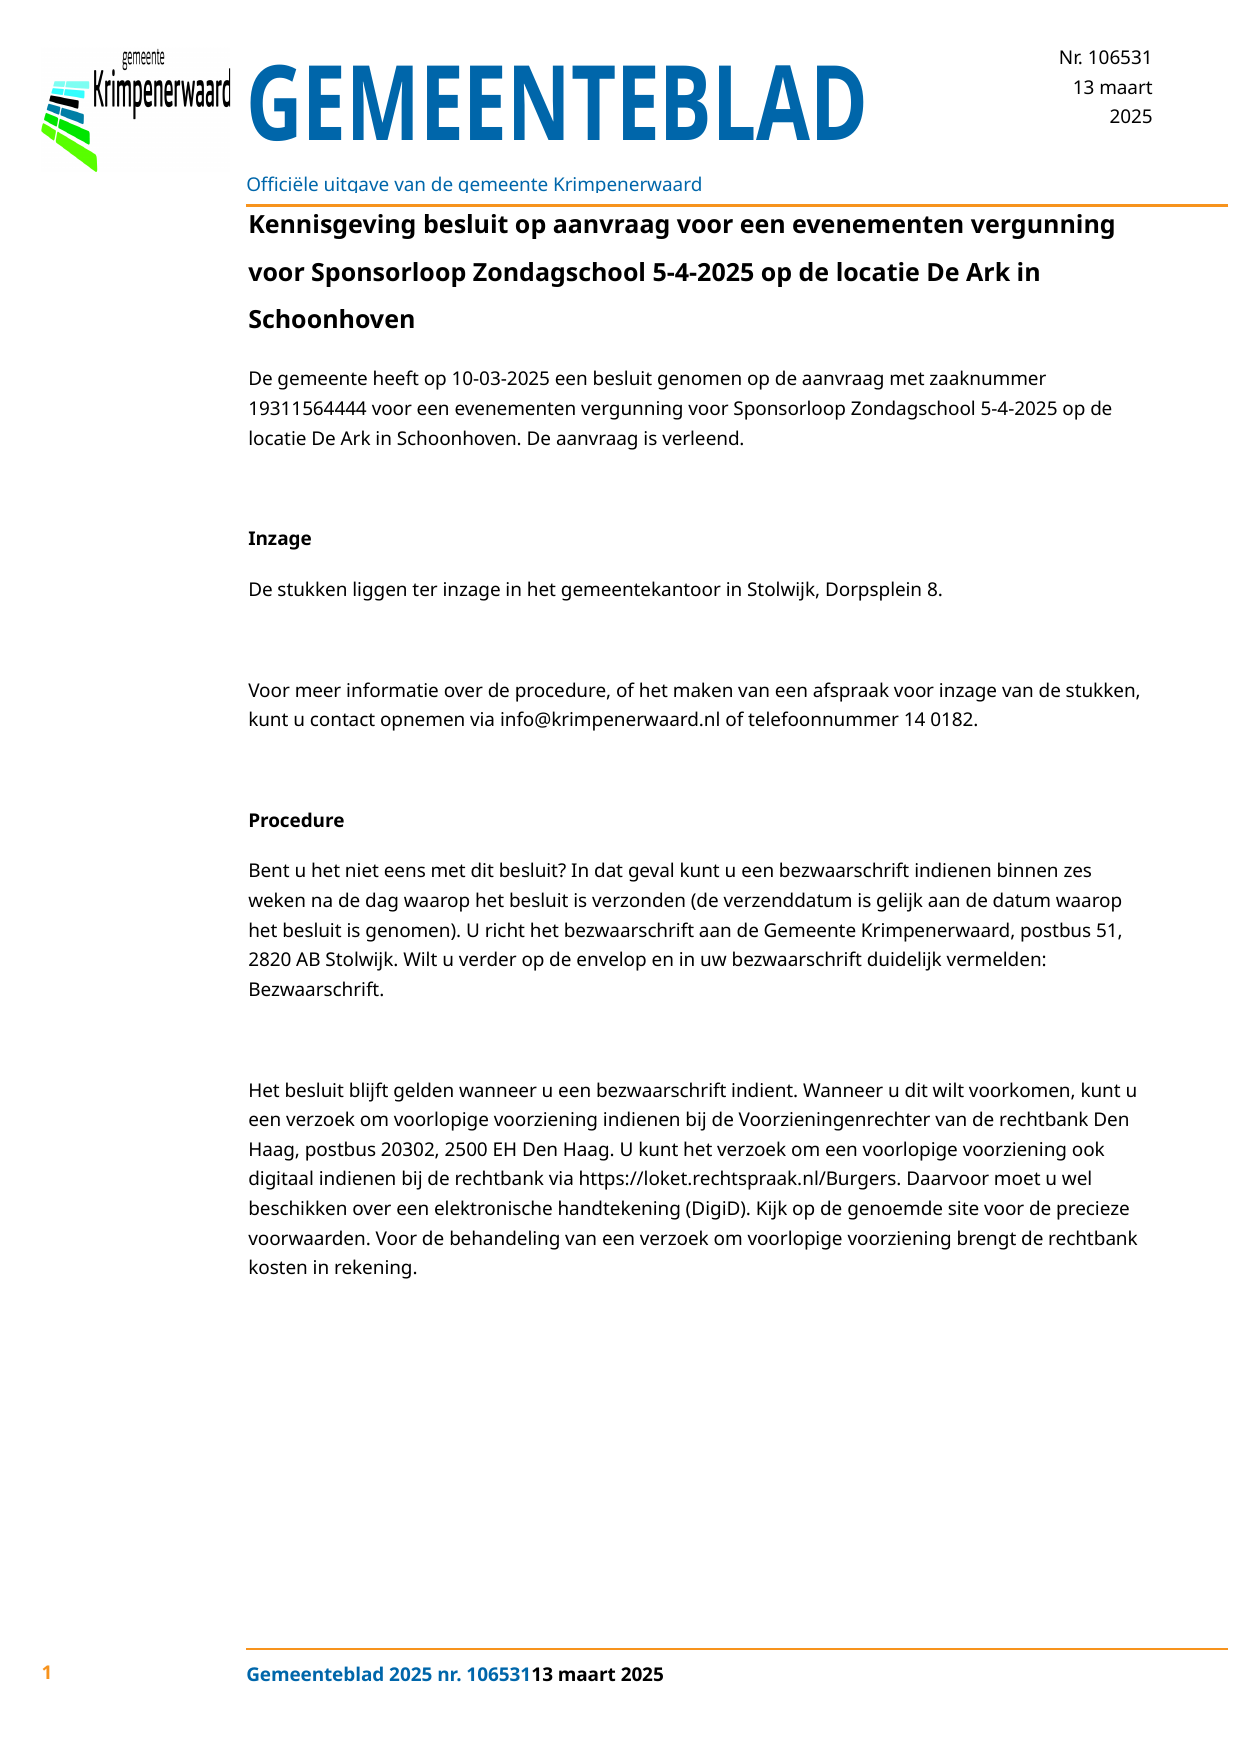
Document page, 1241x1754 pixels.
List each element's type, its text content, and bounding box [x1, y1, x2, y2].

text Inzage [248, 526, 1152, 551]
text Bent u het niet eens met dit besluit? In dat geval kunt u een bezwaarschrift indienen binnen zes weken na de dag waarop het besluit is verzonden (de verzenddatum is gelijk aan de datum waarop het besluit is genomen). U richt het bezwaarschrift aan de Gemeente Krimpenerwaard, postbus 51, 2820 AB Stolwijk. Wilt u verder op de envelop en in uw bezwaarschrift duidelijk vermelden: Bezwaarschrift. [248, 858, 1152, 1002]
text Voor meer informatie over de procedure, of het maken van een afspraak voor inzage van de stukken, kunt u contact opnemen via info@krimpenerwaard.nl of telefoonnummer 14 0182. [248, 677, 1152, 732]
text Kennisgeving besluit op aanvraag voor een evenementen vergunning voor Sponsorloop Zondagschool 5-4-2025 op de locatie De Ark in Schoonhoven [248, 207, 1152, 336]
picture [41, 47, 231, 172]
text Procedure [248, 807, 1152, 833]
text De gemeente heeft op 10-03-2025 een besluit genomen op de aanvraag met zaaknummer 19311564444 voor een evenementen vergunning voor Sponsorloop Zondagschool 5-4-2025 op de locatie De Ark in Schoonhoven. De aanvraag is verleend. [248, 366, 1152, 450]
text Het besluit blijft gelden wanneer u een bezwaarschrift indient. Wanneer u dit wilt voorkomen, kunt u een verzoek om voorlopige voorziening indienen bij de Voorzieningenrechter van de rechtbank Den Haag, postbus 20302, 2500 EH Den Haag. U kunt het verzoek om een voorlopige voorziening ook digitaal indienen bij de rechtbank via https://loket.rechtspraak.nl/Burgers. Daarvoor moet u wel beschikken over een elektronische handtekening (DigiD). Kijk op de genoemde site voor de precieze voorwaarden. Voor de behandeling van een verzoek om voorlopige voorziening brengt de rechtbank kosten in rekening. [248, 1077, 1152, 1280]
text De stukken liggen ter inzage in het gemeentekantoor in Stolwijk, Dorpsplein 8. [248, 576, 1152, 602]
